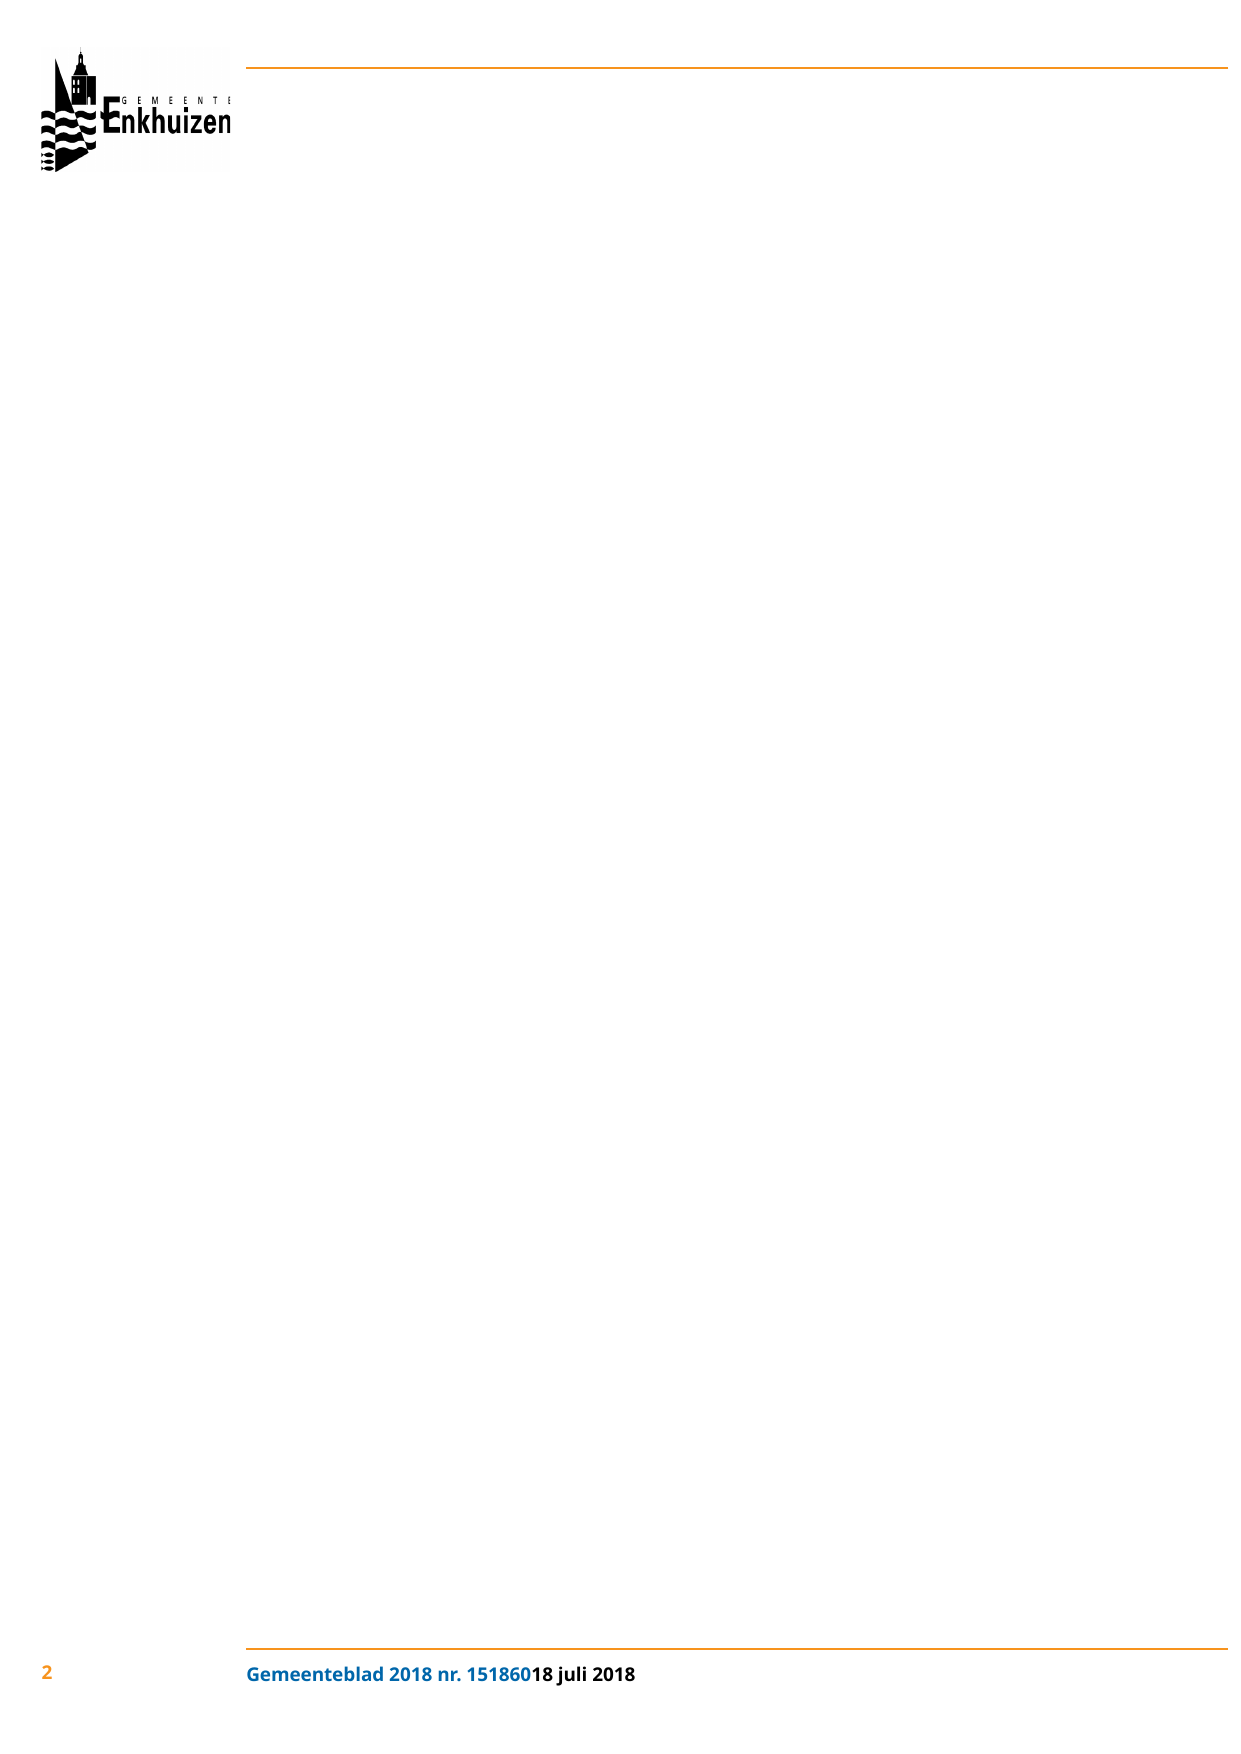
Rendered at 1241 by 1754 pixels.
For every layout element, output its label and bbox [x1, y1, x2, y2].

picture [41, 47, 231, 172]
